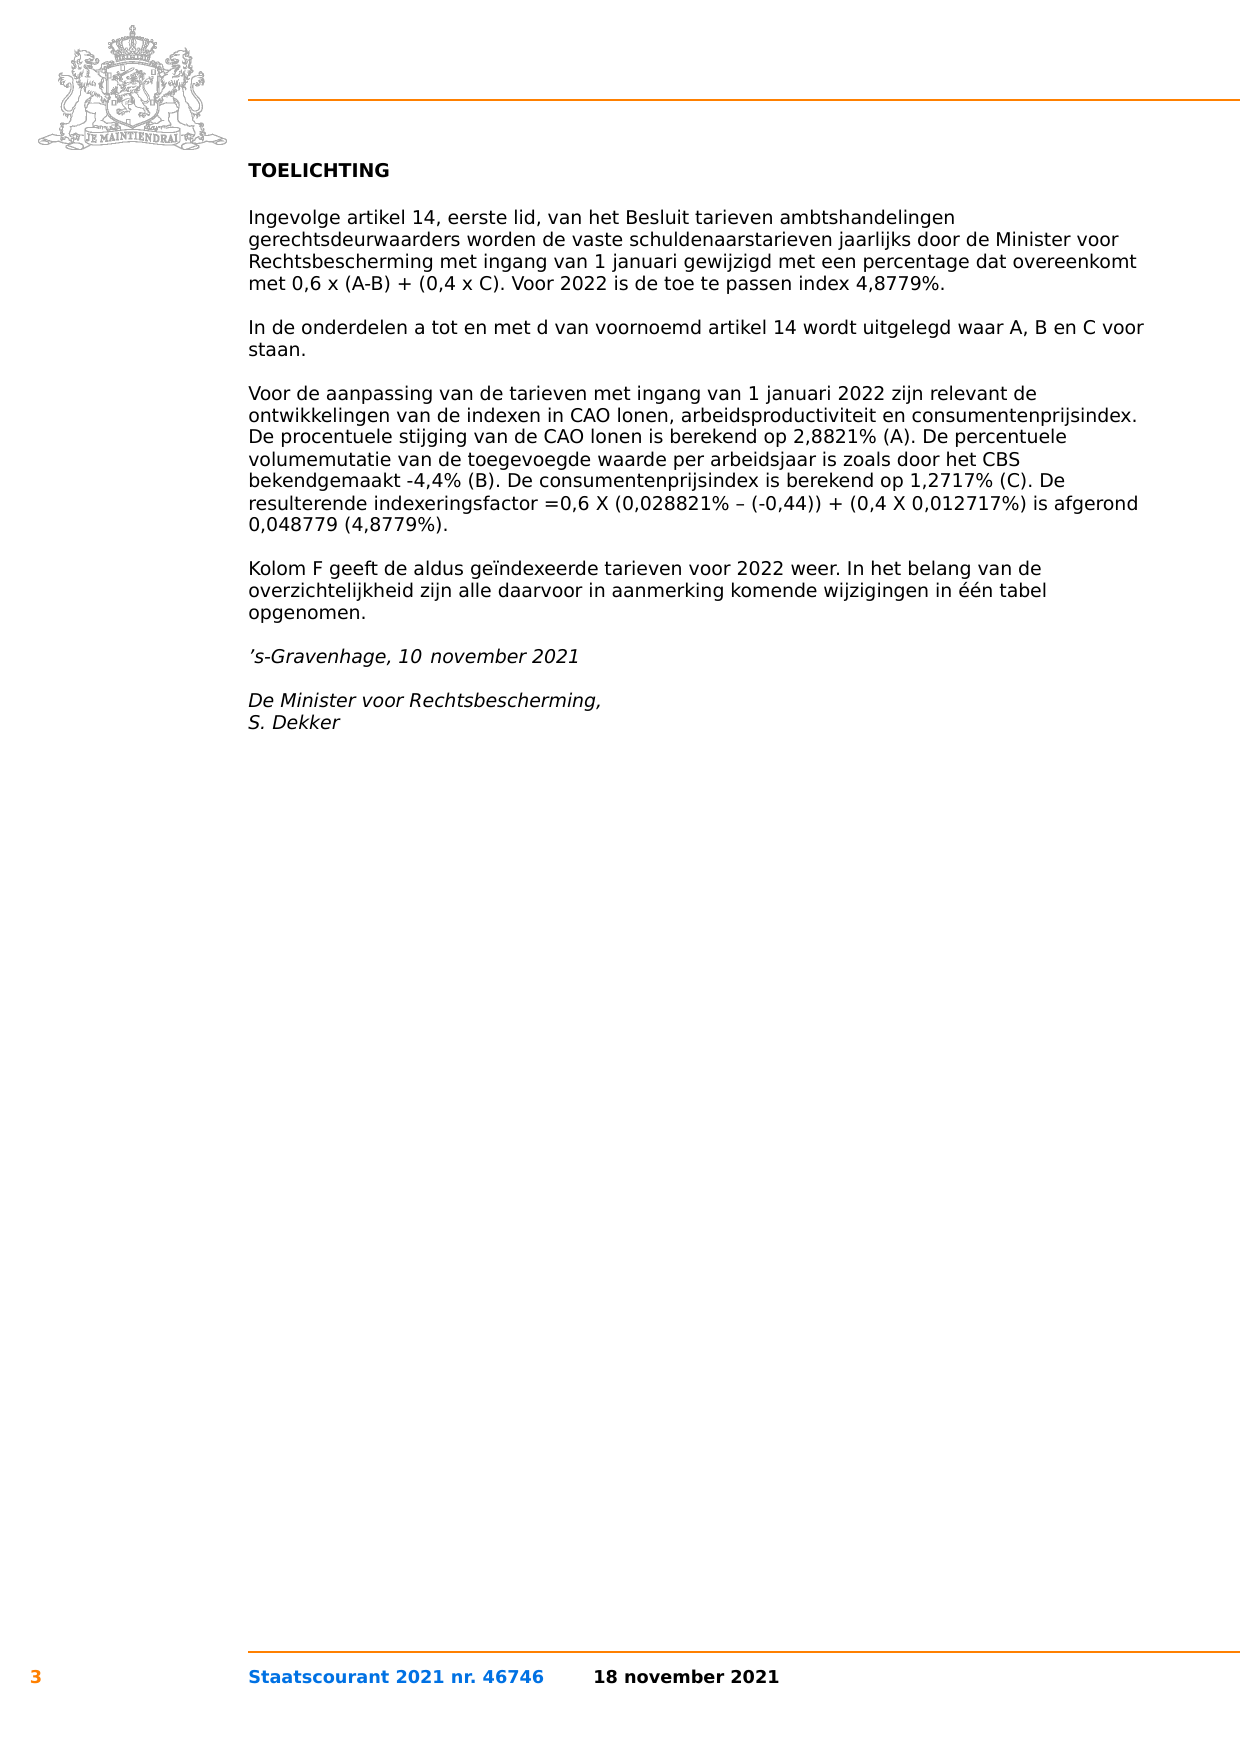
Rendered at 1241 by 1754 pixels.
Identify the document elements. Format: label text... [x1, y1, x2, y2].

picture [38, 25, 227, 150]
text Kolom F geeft de aldus geïndexeerde tarieven voor 2022 weer. In het belang van de overzichtelijkheid zijn alle daarvoor in aanmerking komende wijzigingen in één tabel opgenomen. [248, 558, 1163, 624]
text In de onderdelen a tot en met d van voornoemd artikel 14 wordt uitgelegd waar A, B en C voor staan. [248, 317, 1163, 361]
text Ingevolge artikel 14, eerste lid, van het Besluit tarieven ambtshandelingen gerechtsdeurwaarders worden de vaste schuldenaarstarieven jaarlijks door de Minister voor Rechtsbescherming met ingang van 1 januari gewijzigd met een percentage dat overeenkomt met 0,6 x (A-B) + (0,4 x C). Voor 2022 is de toe te passen index 4,8779%. [248, 207, 1163, 295]
text Voor de aanpassing van de tarieven met ingang van 1 januari 2022 zijn relevant de ontwikkelingen van de indexen in CAO lonen, arbeidsproductiviteit en consumentenprijsindex. De procentuele stijging van de CAO lonen is berekend op 2,8821% (A). De percentuele volumemutatie van de toegevoegde waarde per arbeidsjaar is zoals door het CBS bekendgemaakt -4,4% (B). De consumentenprijsindex is berekend op 1,2717% (C). De resulterende indexeringsfactor =0,6 X (0,028821% – (-0,44)) + (0,4 X 0,012717%) is afgerond 0,048779 (4,8779%). [248, 382, 1163, 536]
text De Minister voor Rechtsbescherming, S. Dekker [248, 690, 1163, 734]
text ’s-Gravenhage, 10 november 2021 [248, 646, 1163, 668]
subtitle TOELICHTING [248, 160, 1163, 182]
